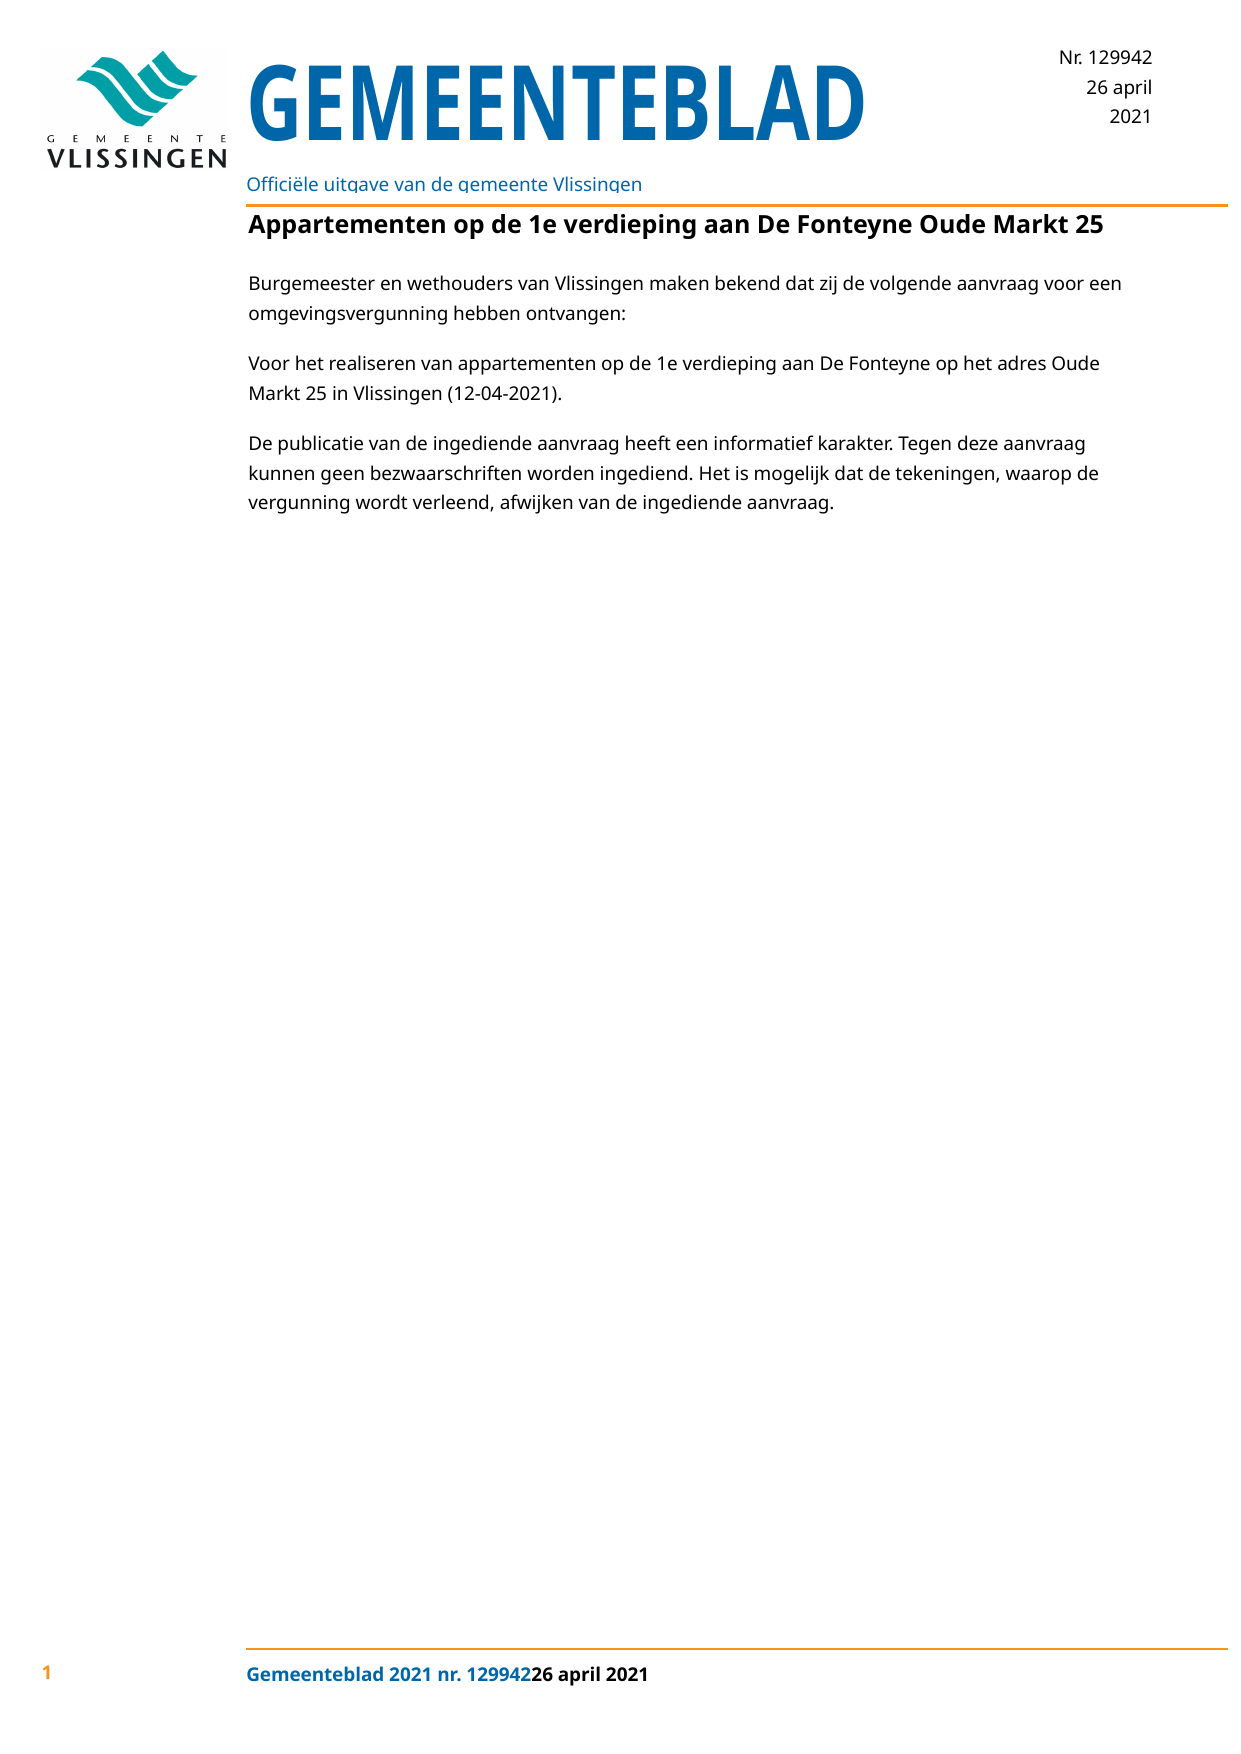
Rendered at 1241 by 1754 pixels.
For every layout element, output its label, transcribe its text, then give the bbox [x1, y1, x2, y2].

text Burgemeester en wethouders van Vlissingen maken bekend dat zij de volgende aanvraag voor een omgevingsvergunning hebben ontvangen: [248, 270, 1152, 326]
text De publicatie van de ingediende aanvraag heeft een informatief karakter. Tegen deze aanvraag kunnen geen bezwaarschriften worden ingediend. Het is mogelijk dat de tekeningen, waarop de vergunning wordt verleend, afwijken van de ingediende aanvraag. [248, 430, 1152, 515]
text Voor het realiseren van appartementen op de 1e verdieping aan De Fonteyne op het adres Oude Markt 25 in Vlissingen (12-04-2021). [248, 350, 1152, 406]
picture [41, 47, 231, 172]
text Appartementen op de 1e verdieping aan De Fonteyne Oude Markt 25 [248, 207, 1152, 241]
